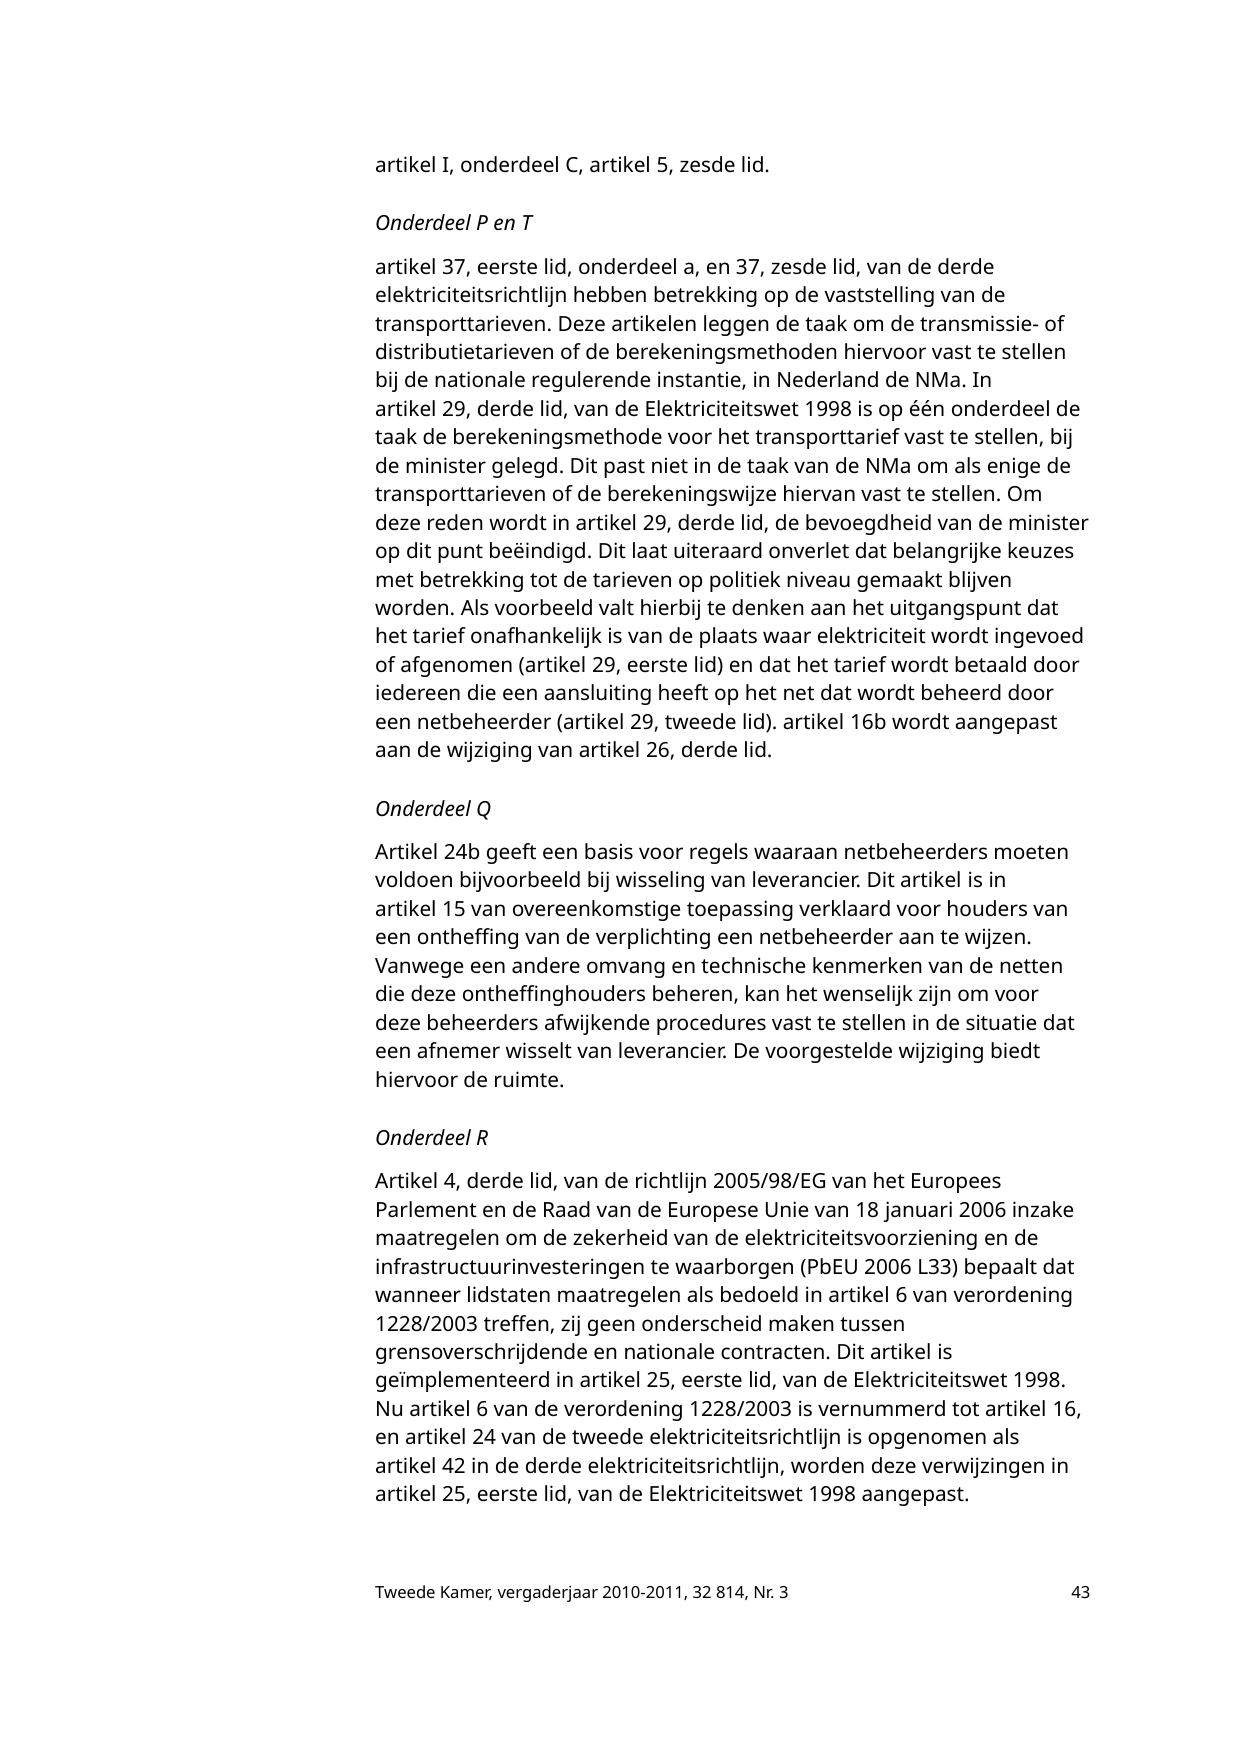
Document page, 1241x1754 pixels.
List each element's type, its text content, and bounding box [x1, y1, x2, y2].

text Onderdeel Q [375, 794, 1090, 822]
text Onderdeel P en T [375, 208, 1090, 237]
text Artikel 4, derde lid, van de richtlijn 2005/98/EG van het Europees Parlement en de Raad van de Europese Unie van 18 januari 2006 inzake maatregelen om de zekerheid van de elektriciteitsvoorziening en de infrastructuurinvesteringen te waarborgen (PbEU 2006 L33) bepaalt dat wanneer lidstaten maatregelen als bedoeld in artikel 6 van verordening 1228/2003 treffen, zij geen onderscheid maken tussen grensoverschrijdende en nationale contracten. Dit artikel is geïmplementeerd in artikel 25, eerste lid, van de Elektriciteitswet 1998. Nu artikel 6 van de verordening 1228/2003 is vernummerd tot artikel 16, en artikel 24 van de tweede elektriciteitsrichtlijn is opgenomen als artikel 42 in de derde elektriciteitsrichtlijn, worden deze verwijzingen in artikel 25, eerste lid, van de Elektriciteitswet 1998 aangepast. [375, 1167, 1090, 1508]
text artikel 37, eerste lid, onderdeel a, en 37, zesde lid, van de derde elektriciteitsrichtlijn hebben betrekking op de vaststelling van de transporttarieven. Deze artikelen leggen de taak om de transmissie- of distributietarieven of de berekeningsmethoden hiervoor vast te stellen bij de nationale regulerende instantie, in Nederland de NMa. In artikel 29, derde lid, van de Elektriciteitswet 1998 is op één onderdeel de taak de berekeningsmethode voor het transporttarief vast te stellen, bij de minister gelegd. Dit past niet in de taak van de NMa om als enige de transporttarieven of de berekeningswijze hiervan vast te stellen. Om deze reden wordt in artikel 29, derde lid, de bevoegdheid van de minister op dit punt beëindigd. Dit laat uiteraard onverlet dat belangrijke keuzes met betrekking tot de tarieven op politiek niveau gemaakt blijven worden. Als voorbeeld valt hierbij te denken aan het uitgangspunt dat het tarief onafhankelijk is van de plaats waar elektriciteit wordt ingevoed of afgenomen (artikel 29, eerste lid) en dat het tarief wordt betaald door iedereen die een aansluiting heeft op het net dat wordt beheerd door een netbeheerder (artikel 29, tweede lid). artikel 16b wordt aangepast aan de wijziging van artikel 26, derde lid. [375, 252, 1090, 764]
text artikel I, onderdeel C, artikel 5, zesde lid. [375, 150, 1090, 178]
text Onderdeel R [375, 1123, 1090, 1152]
text Artikel 24b geeft een basis voor regels waaraan netbeheerders moeten voldoen bijvoorbeeld bij wisseling van leverancier. Dit artikel is in artikel 15 van overeenkomstige toepassing verklaard voor houders van een ontheffing van de verplichting een netbeheerder aan te wijzen. Vanwege een andere omvang en technische kenmerken van de netten die deze ontheffinghouders beheren, kan het wenselijk zijn om voor deze beheerders afwijkende procedures vast te stellen in de situatie dat een afnemer wisselt van leverancier. De voorgestelde wijziging biedt hiervoor de ruimte. [375, 837, 1090, 1093]
